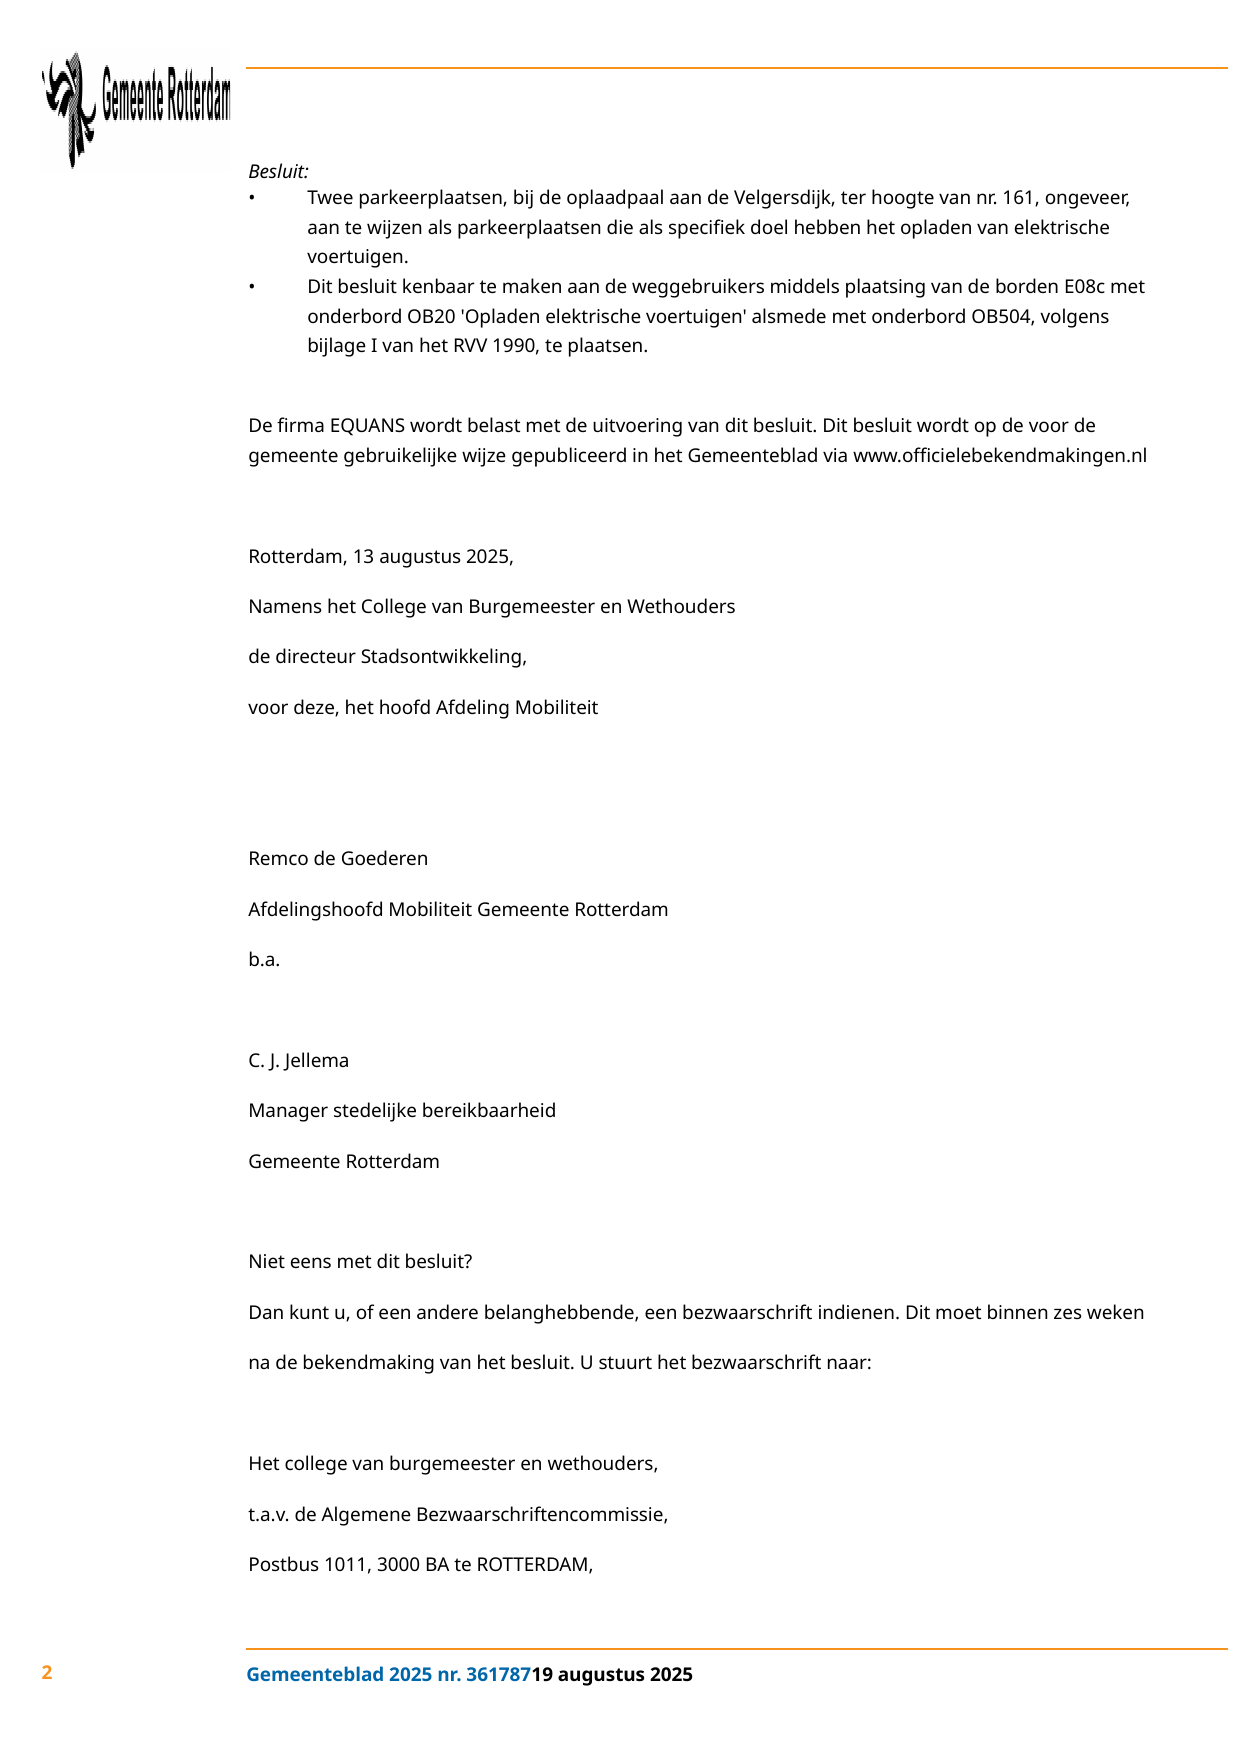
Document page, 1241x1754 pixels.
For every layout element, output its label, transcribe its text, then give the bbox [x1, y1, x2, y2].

text Het college van burgemeester en wethouders, [248, 1450, 1152, 1476]
text na de bekendmaking van het besluit. U stuurt het bezwaarschrift naar: [248, 1349, 1152, 1375]
text t.a.v. de Algemene Bezwaarschriftencommissie, [248, 1501, 1152, 1526]
text voor deze, het hoofd Afdeling Mobiliteit [248, 694, 1152, 720]
text Dan kunt u, of een andere belanghebbende, een bezwaarschrift indienen. Dit moet binnen zes weken [248, 1299, 1152, 1325]
text Remco de Goederen [248, 845, 1152, 871]
text Manager stedelijke bereikbaarheid [248, 1097, 1152, 1123]
text Gemeente Rotterdam [248, 1148, 1152, 1173]
text Besluit: [248, 159, 1152, 184]
list Twee parkeerplaatsen, bij de oplaadpaal aan de Velgersdijk, ter hoogte van nr. 161, ongeveer, aan te wijzen als parkeerplaatsen die als specifiek doel hebben het opladen van elektrische voertuigen. [248, 184, 1152, 269]
text de directeur Stadsontwikkeling, [248, 644, 1152, 669]
text Namens het College van Burgemeester en Wethouders [248, 593, 1152, 619]
text Afdelingshoofd Mobiliteit Gemeente Rotterdam [248, 896, 1152, 921]
text Rotterdam, 13 augustus 2025, [248, 543, 1152, 568]
text Postbus 1011, 3000 BA te ROTTERDAM, [248, 1551, 1152, 1577]
picture [41, 47, 231, 172]
text De firma EQUANS wordt belast met de uitvoering van dit besluit. Dit besluit wordt op de voor de gemeente gebruikelijke wijze gepubliceerd in het Gemeenteblad via www.officielebekendmakingen.nl [248, 412, 1152, 468]
text Niet eens met dit besluit? [248, 1249, 1152, 1274]
text C. J. Jellema [248, 1047, 1152, 1073]
list Dit besluit kenbaar te maken aan de weggebruikers middels plaatsing van de borden E08c met onderbord OB20 'Opladen elektrische voertuigen' alsmede met onderbord OB504, volgens bijlage I van het RVV 1990, te plaatsen. [248, 273, 1152, 358]
text b.a. [248, 946, 1152, 972]
